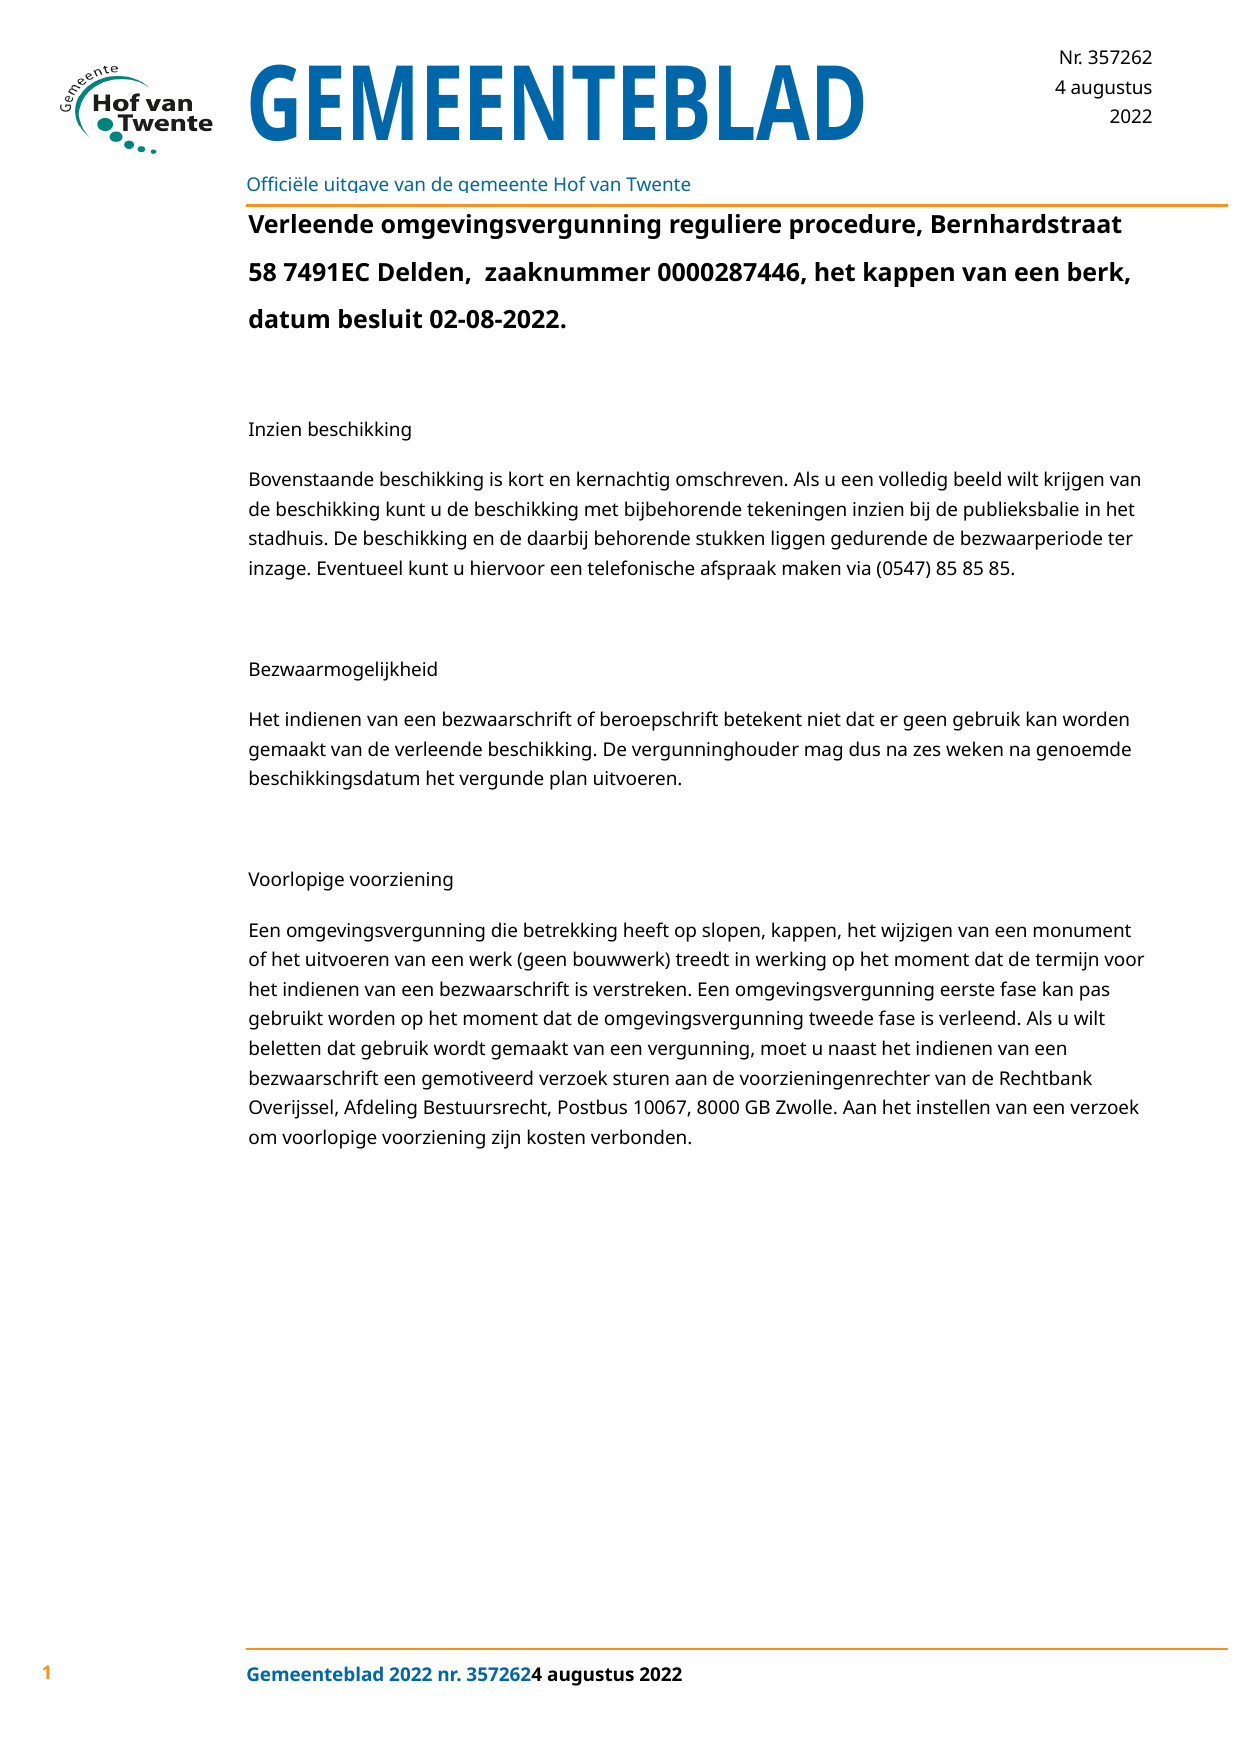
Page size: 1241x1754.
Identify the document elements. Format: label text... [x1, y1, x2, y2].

picture [41, 47, 231, 172]
text Verleende omgevingsvergunning reguliere procedure, Bernhardstraat 58 7491EC Delden, zaaknummer 0000287446, het kappen van een berk, datum besluit 02-08-2022. [248, 207, 1152, 336]
text Bezwaarmogelijkheid [248, 656, 1152, 682]
text Een omgevingsvergunning die betrekking heeft op slopen, kappen, het wijzigen van een monument of het uitvoeren van een werk (geen bouwwerk) treedt in werking op het moment dat de termijn voor het indienen van een bezwaarschrift is verstreken. Een omgevingsvergunning eerste fase kan pas gebruikt worden op het moment dat de omgevingsvergunning tweede fase is verleend. Als u wilt beletten dat gebruik wordt gemaakt van een vergunning, moet u naast het indienen van een bezwaarschrift een gemotiveerd verzoek sturen aan de voorzieningenrechter van de Rechtbank Overijssel, Afdeling Bestuursrecht, Postbus 10067, 8000 GB Zwolle. Aan het instellen van een verzoek om voorlopige voorziening zijn kosten verbonden. [248, 917, 1152, 1149]
text Het indienen van een bezwaarschrift of beroepschrift betekent niet dat er geen gebruik kan worden gemaakt van de verleende beschikking. De vergunninghouder mag dus na zes weken na genoemde beschikkingsdatum het vergunde plan uitvoeren. [248, 706, 1152, 791]
text Voorlopige voorziening [248, 866, 1152, 892]
text Bovenstaande beschikking is kort en kernachtig omschreven. Als u een volledig beeld wilt krijgen van de beschikking kunt u de beschikking met bijbehorende tekeningen inzien bij de publieksbalie in het stadhuis. De beschikking en de daarbij behorende stukken liggen gedurende de bezwaarperiode ter inzage. Eventueel kunt u hiervoor een telefonische afspraak maken via (0547) 85 85 85. [248, 466, 1152, 581]
text Inzien beschikking [248, 416, 1152, 442]
